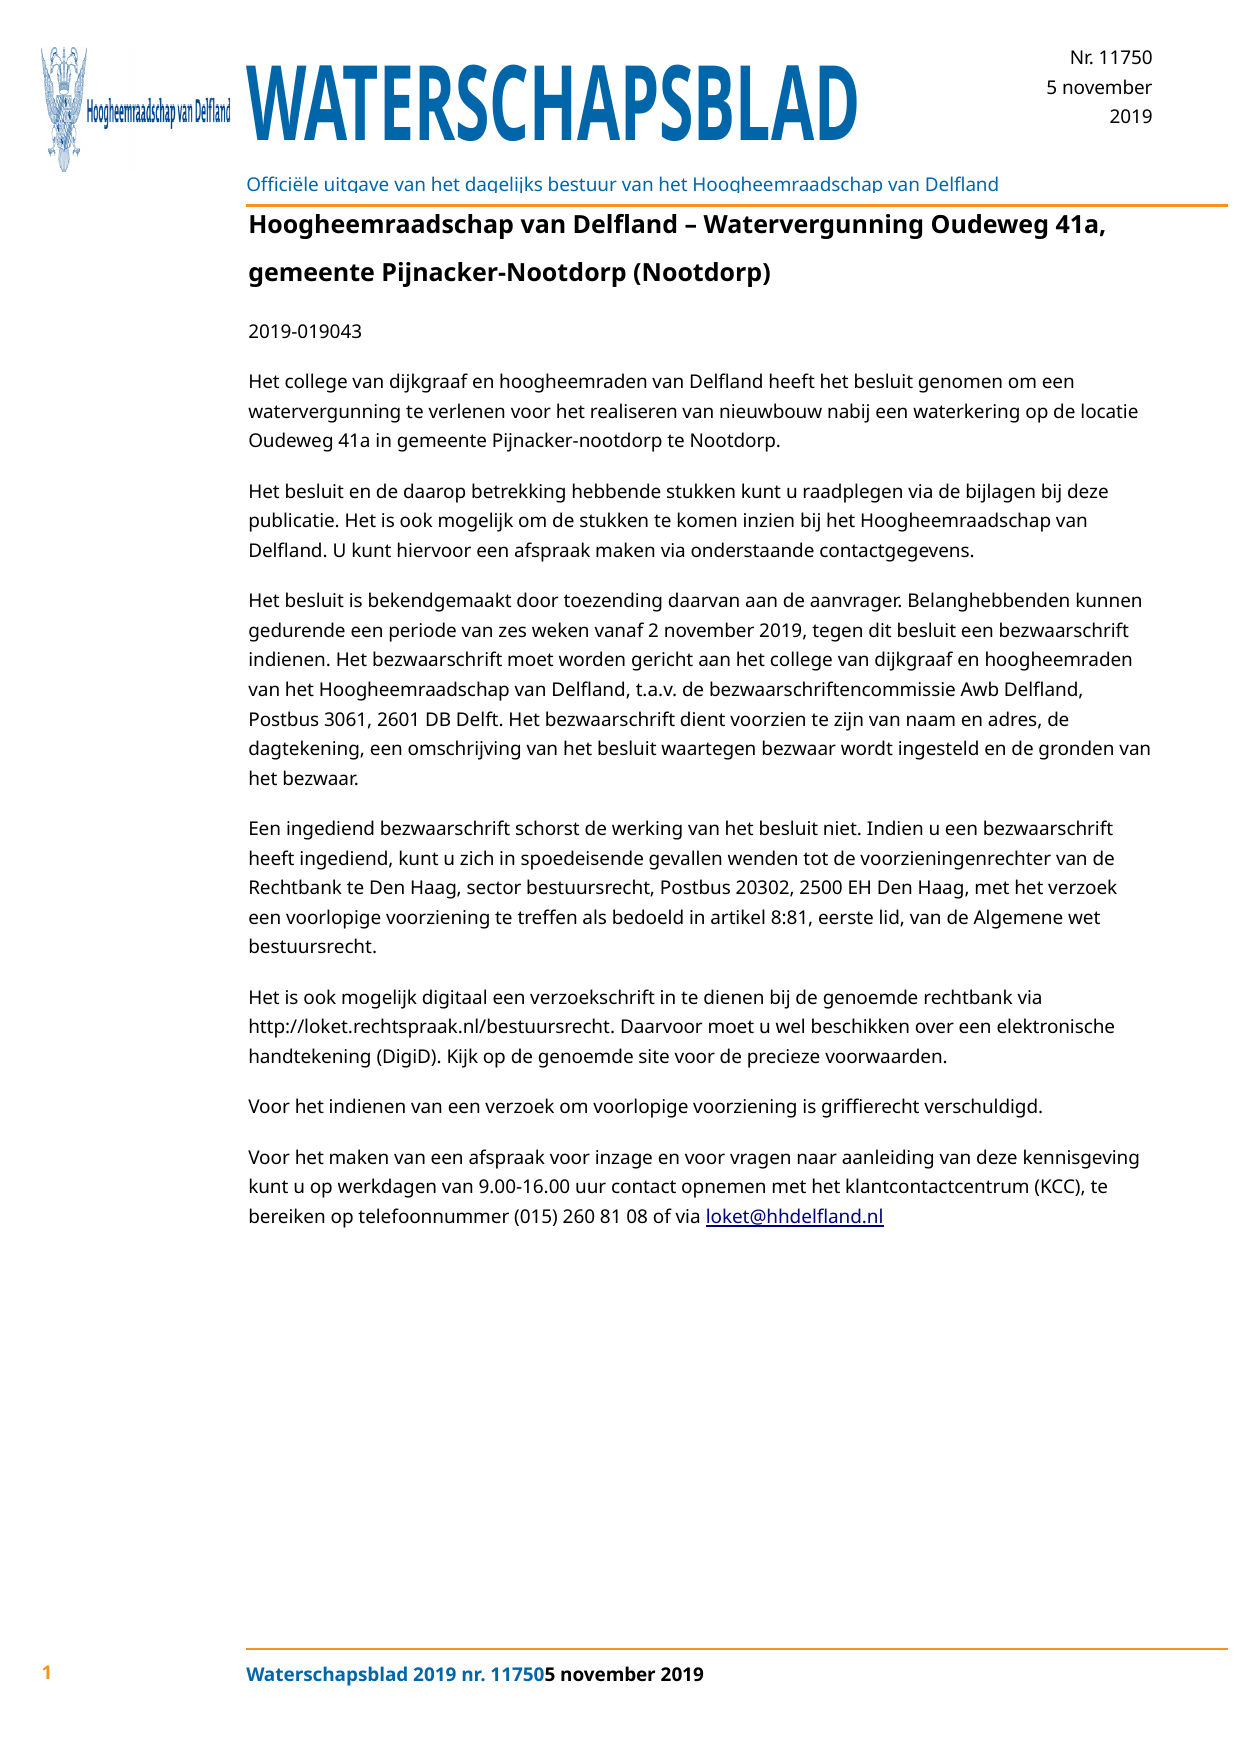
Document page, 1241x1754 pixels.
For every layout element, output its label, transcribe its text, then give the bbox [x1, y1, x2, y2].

text 2019-019043 [248, 318, 1152, 344]
text Het besluit is bekendgemaakt door toezending daarvan aan de aanvrager. Belanghebbenden kunnen gedurende een periode van zes weken vanaf 2 november 2019, tegen dit besluit een bezwaarschrift indienen. Het bezwaarschrift moet worden gericht aan het college van dijkgraaf en hoogheemraden van het Hoogheemraadschap van Delfland, t.a.v. de bezwaarschriftencommissie Awb Delfland, Postbus 3061, 2601 DB Delft. Het bezwaarschrift dient voorzien te zijn van naam en adres, de dagtekening, een omschrijving van het besluit waartegen bezwaar wordt ingesteld en de gronden van het bezwaar. [248, 587, 1152, 791]
text Voor het maken van een afspraak voor inzage en voor vragen naar aanleiding van deze kennisgeving kunt u op werkdagen van 9.00-16.00 uur contact opnemen met het klantcontactcentrum (KCC), te bereiken op telefoonnummer (015) 260 81 08 of via loket@hhdelfland.nl [248, 1144, 1152, 1229]
text Het besluit en de daarop betrekking hebbende stukken kunt u raadplegen via de bijlagen bij deze publicatie. Het is ook mogelijk om de stukken te komen inzien bij het Hoogheemraadschap van Delfland. U kunt hiervoor een afspraak maken via onderstaande contactgegevens. [248, 478, 1152, 563]
text Het is ook mogelijk digitaal een verzoekschrift in te dienen bij de genoemde rechtbank via http://loket.rechtspraak.nl/bestuursrecht. Daarvoor moet u wel beschikken over een elektronische handtekening (DigiD). Kijk op de genoemde site voor de precieze voorwaarden. [248, 984, 1152, 1069]
text Het college van dijkgraaf en hoogheemraden van Delfland heeft het besluit genomen om een watervergunning te verlenen voor het realiseren van nieuwbouw nabij een waterkering op de locatie Oudeweg 41a in gemeente Pijnacker-nootdorp te Nootdorp. [248, 368, 1152, 453]
text Een ingediend bezwaarschrift schorst de werking van het besluit niet. Indien u een bezwaarschrift heeft ingediend, kunt u zich in spoedeisende gevallen wenden tot de voorzieningenrechter van de Rechtbank te Den Haag, sector bestuursrecht, Postbus 20302, 2500 EH Den Haag, met het verzoek een voorlopige voorziening te treffen als bedoeld in artikel 8:81, eerste lid, van de Algemene wet bestuursrecht. [248, 815, 1152, 959]
text Voor het indienen van een verzoek om voorlopige voorziening is griffierecht verschuldigd. [248, 1094, 1152, 1119]
picture [41, 47, 231, 172]
text Hoogheemraadschap van Delfland – Watervergunning Oudeweg 41a, gemeente Pijnacker-Nootdorp (Nootdorp) [248, 207, 1152, 288]
